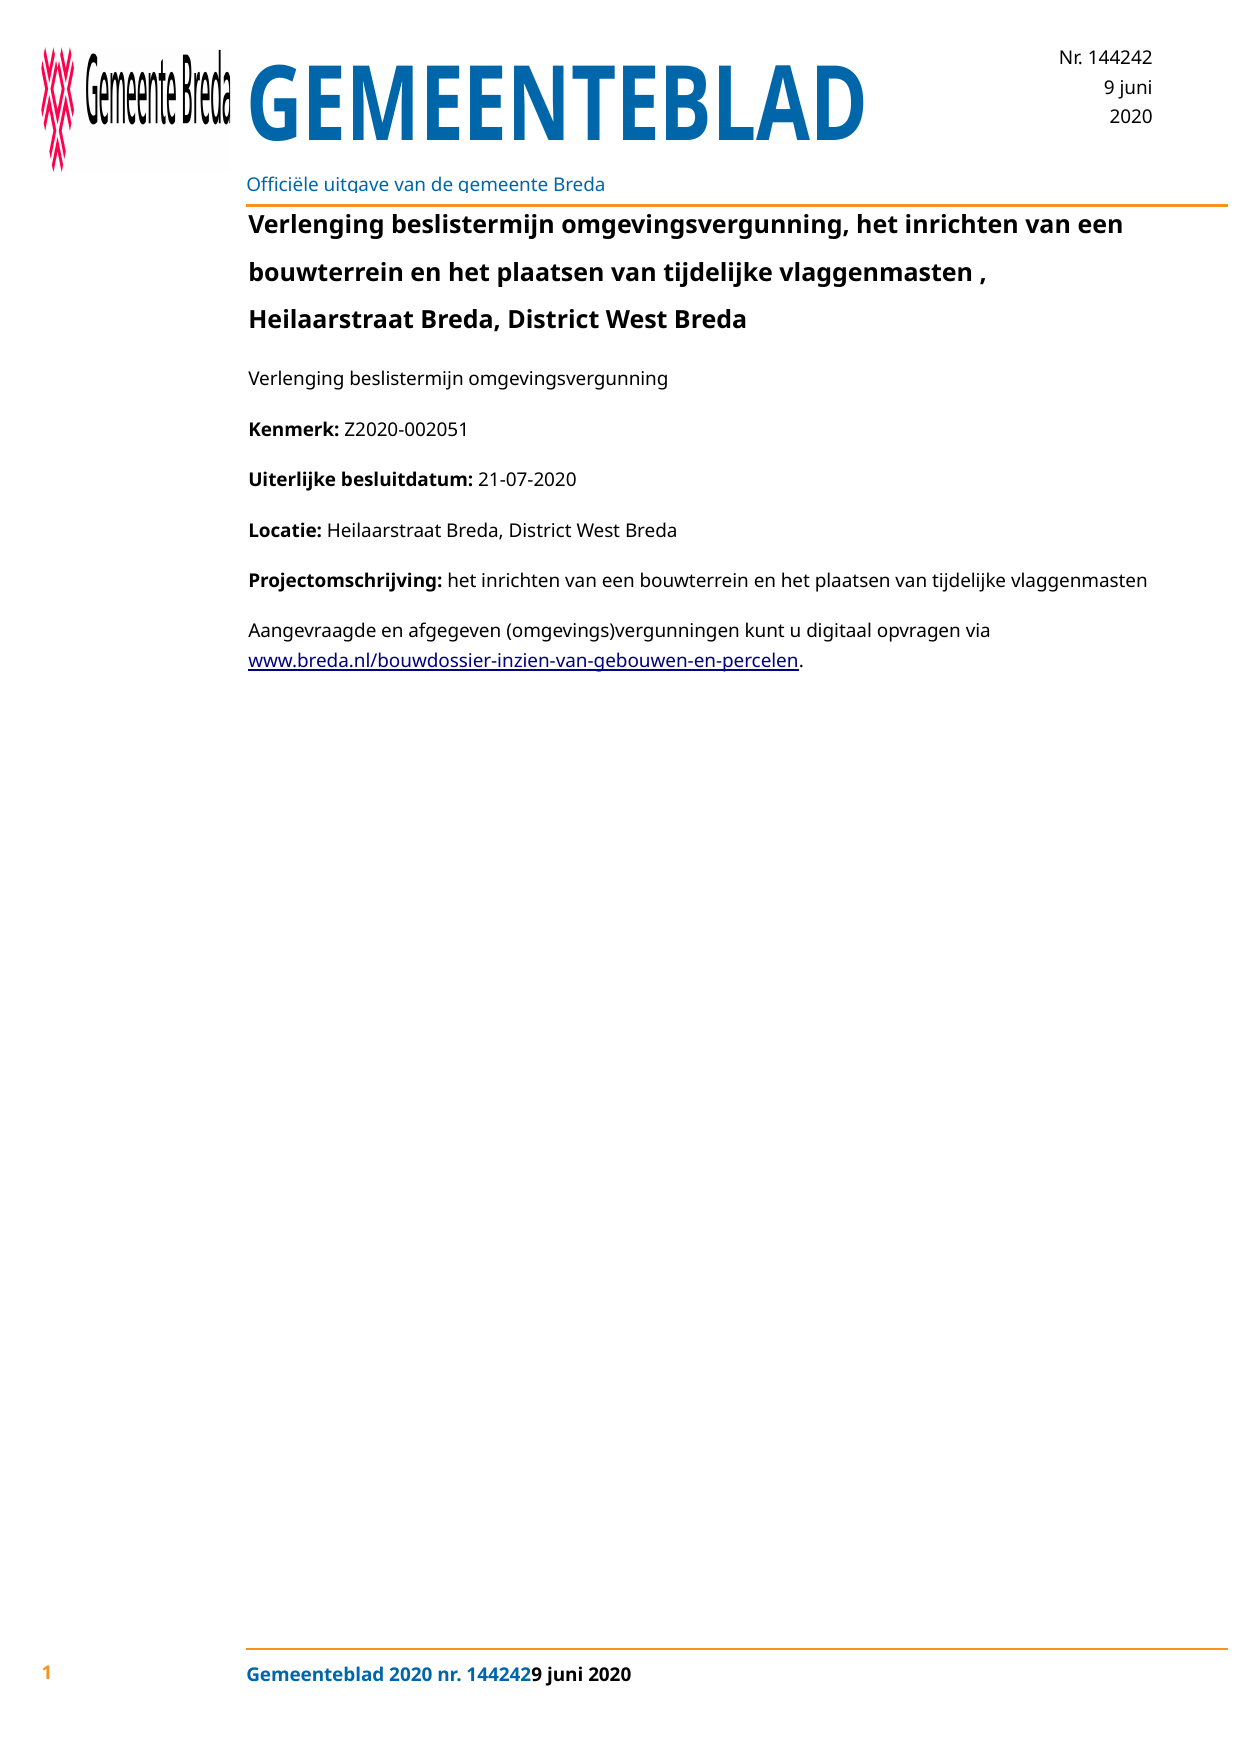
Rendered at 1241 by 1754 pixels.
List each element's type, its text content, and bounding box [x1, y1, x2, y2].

text Aangevraagde en afgegeven (omgevings)vergunningen kunt u digitaal opvragen via www.breda.nl/bouwdossier-inzien-van-gebouwen-en-percelen. [248, 618, 1152, 673]
text Verlenging beslistermijn omgevingsvergunning, het inrichten van een bouwterrein en het plaatsen van tijdelijke vlaggenmasten , Heilaarstraat Breda, District West Breda [248, 207, 1152, 336]
picture [41, 47, 231, 172]
text Projectomschrijving: het inrichten van een bouwterrein en het plaatsen van tijdelijke vlaggenmasten [248, 567, 1152, 593]
text Locatie: Heilaarstraat Breda, District West Breda [248, 517, 1152, 542]
text Verlenging beslistermijn omgevingsvergunning [248, 366, 1152, 391]
text Uiterlijke besluitdatum: 21-07-2020 [248, 466, 1152, 492]
text Kenmerk: Z2020-002051 [248, 416, 1152, 442]
